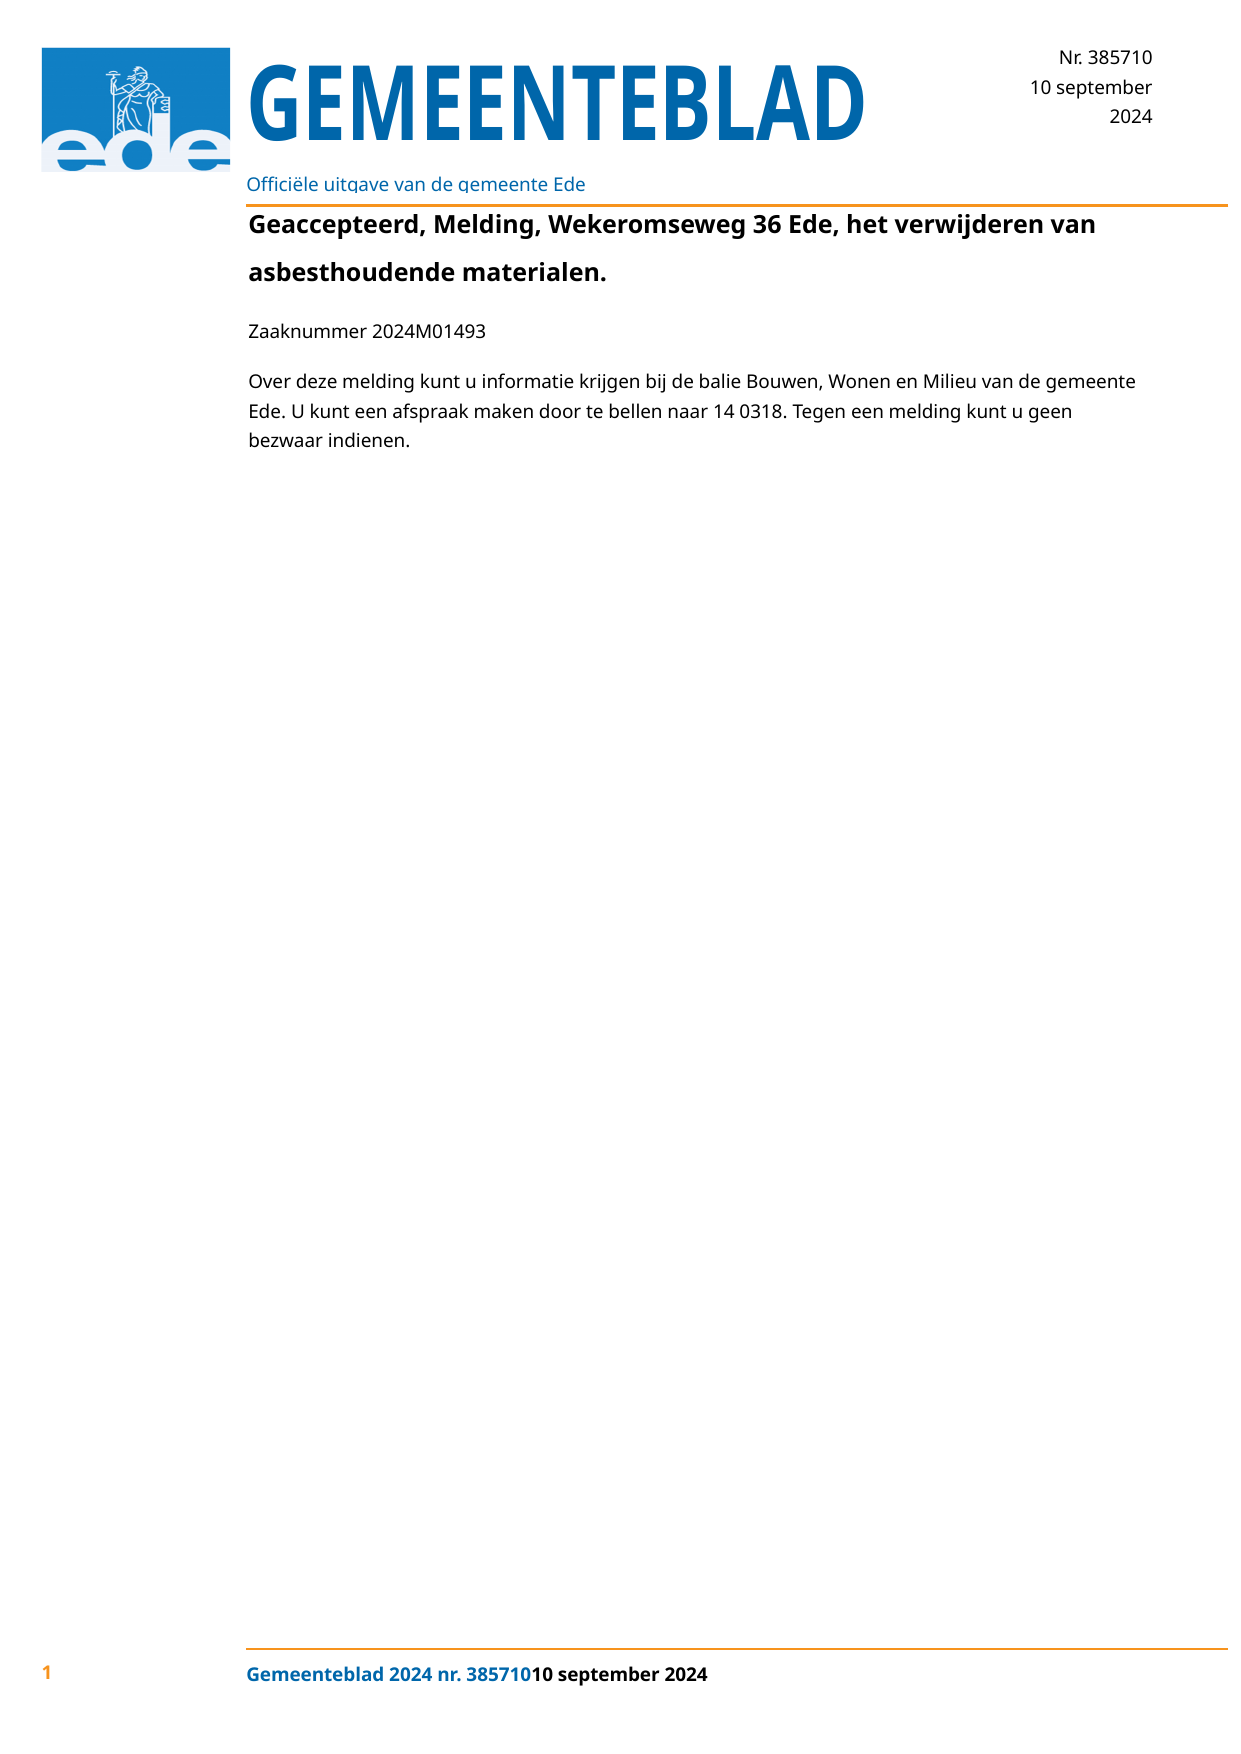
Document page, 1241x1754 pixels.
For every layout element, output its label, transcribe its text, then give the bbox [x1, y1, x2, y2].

text Over deze melding kunt u informatie krijgen bij de balie Bouwen, Wonen en Milieu van de gemeente Ede. U kunt een afspraak maken door te bellen naar 14 0318. Tegen een melding kunt u geen bezwaar indienen. [248, 368, 1152, 453]
text Geaccepteerd, Melding, Wekeromseweg 36 Ede, het verwijderen van asbesthoudende materialen. [248, 207, 1152, 288]
text Zaaknummer 2024M01493 [248, 318, 1152, 344]
picture [41, 47, 231, 172]
